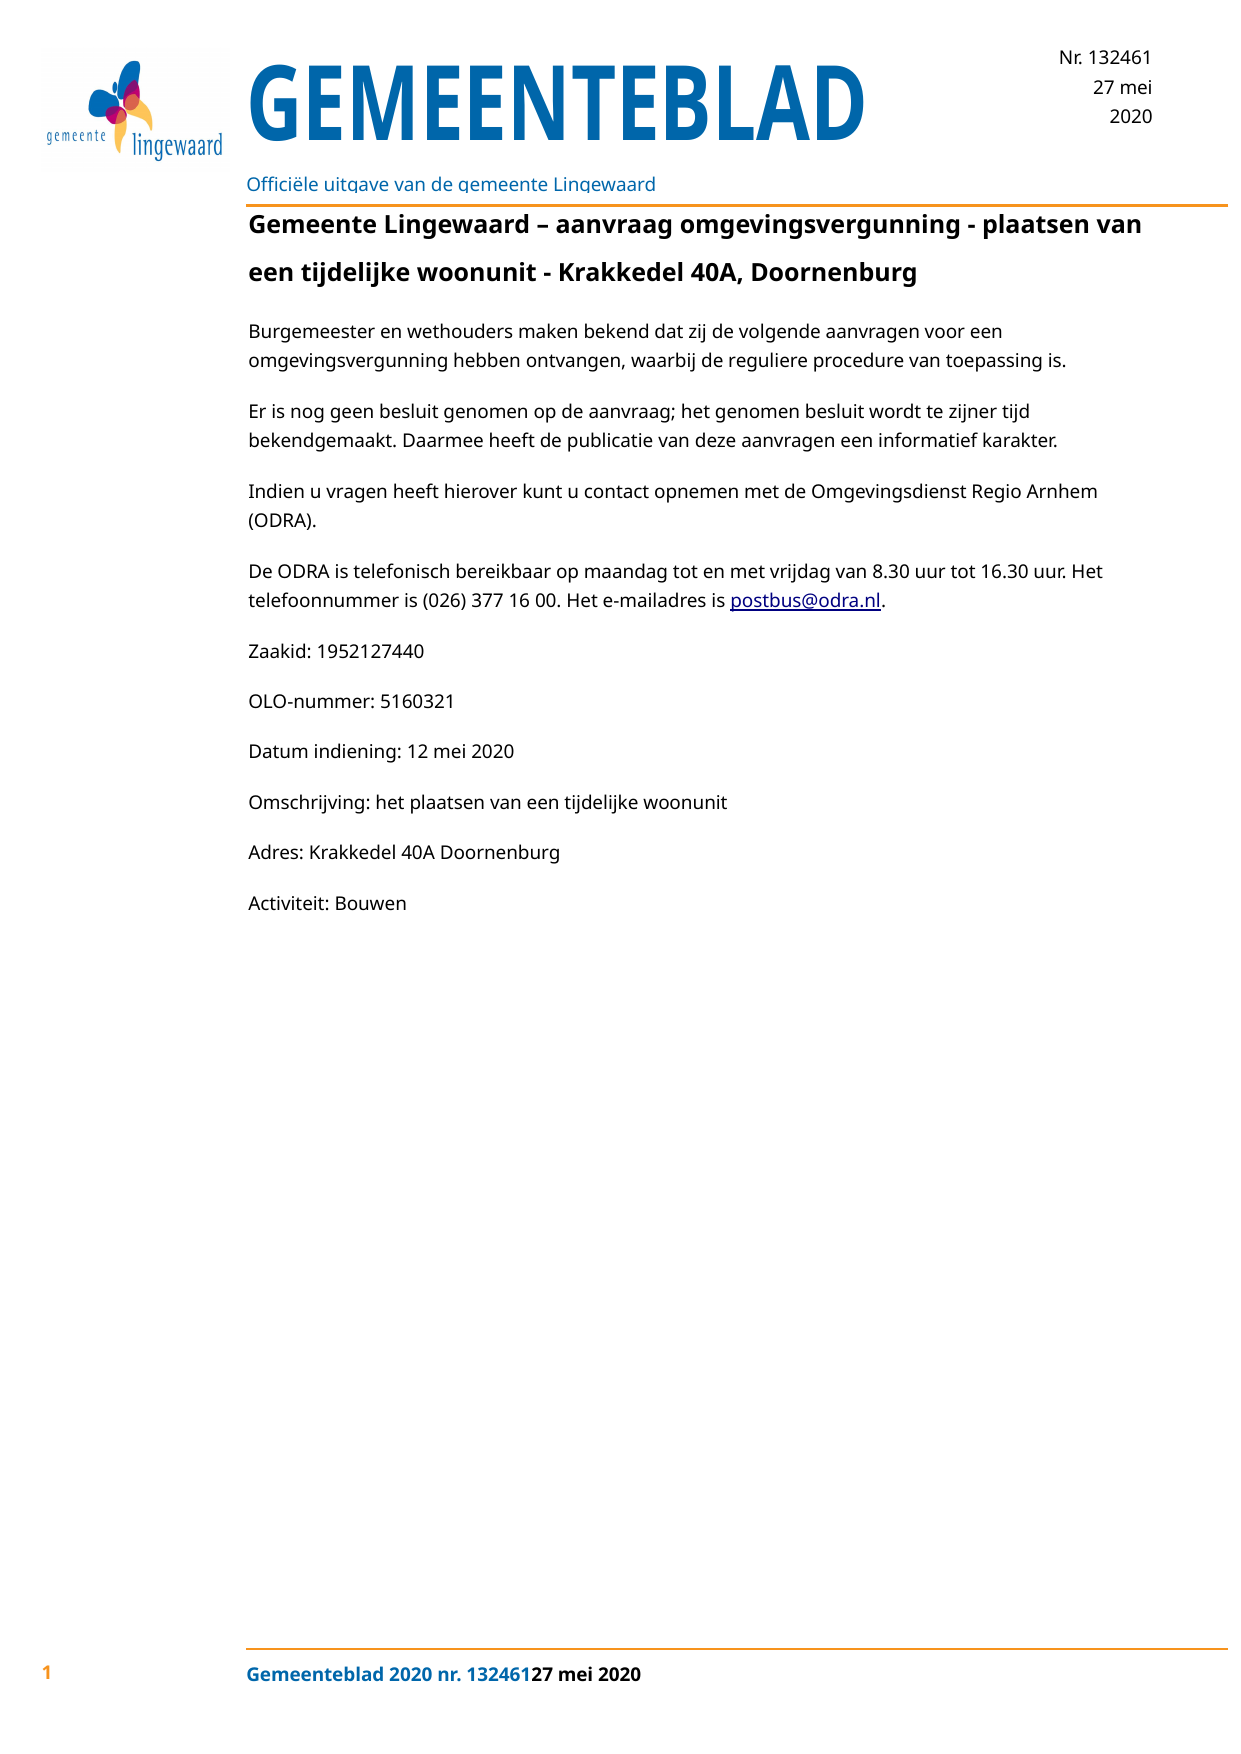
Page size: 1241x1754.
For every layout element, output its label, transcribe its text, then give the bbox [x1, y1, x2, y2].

text OLO-nummer: 5160321 [248, 688, 1152, 714]
text De ODRA is telefonisch bereikbaar op maandag tot en met vrijdag van 8.30 uur tot 16.30 uur. Het telefoonnummer is (026) 377 16 00. Het e-mailadres is postbus@odra.nl. [248, 558, 1152, 613]
text Datum indiening: 12 mei 2020 [248, 739, 1152, 764]
text Omschrijving: het plaatsen van een tijdelijke woonunit [248, 789, 1152, 815]
text Adres: Krakkedel 40A Doornenburg [248, 839, 1152, 865]
text Indien u vragen heeft hierover kunt u contact opnemen met de Omgevingsdienst Regio Arnhem (ODRA). [248, 478, 1152, 533]
text Er is nog geen besluit genomen op de aanvraag; het genomen besluit wordt te zijner tijd bekendgemaakt. Daarmee heeft de publicatie van deze aanvragen een informatief karakter. [248, 398, 1152, 453]
text Activiteit: Bouwen [248, 890, 1152, 916]
text Zaakid: 1952127440 [248, 638, 1152, 664]
picture [41, 47, 231, 172]
text Burgemeester en wethouders maken bekend dat zij de volgende aanvragen voor een omgevingsvergunning hebben ontvangen, waarbij de reguliere procedure van toepassing is. [248, 318, 1152, 373]
text Gemeente Lingewaard – aanvraag omgevingsvergunning - plaatsen van een tijdelijke woonunit - Krakkedel 40A, Doornenburg [248, 207, 1152, 288]
